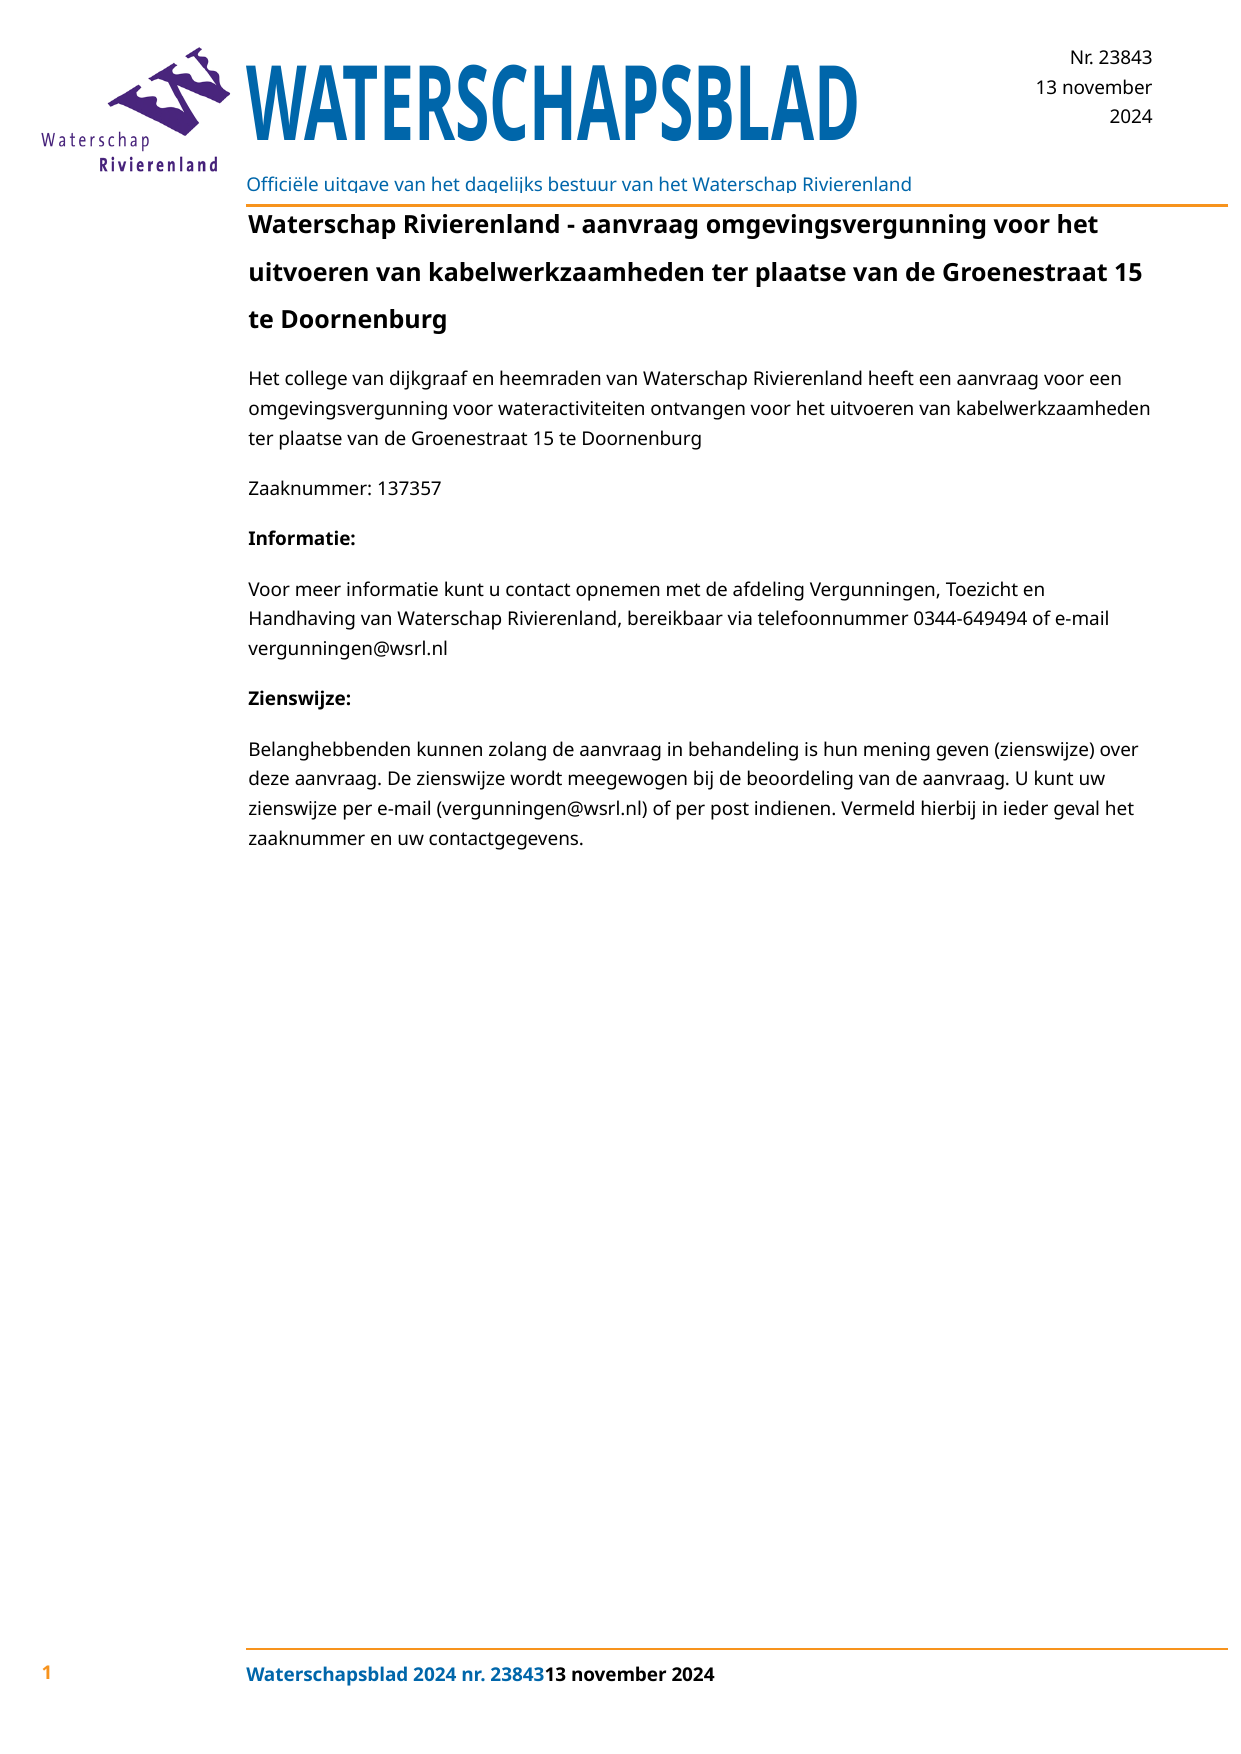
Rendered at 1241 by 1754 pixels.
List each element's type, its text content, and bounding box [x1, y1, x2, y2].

text Belanghebbenden kunnen zolang de aanvraag in behandeling is hun mening geven (zienswijze) over deze aanvraag. De zienswijze wordt meegewogen bij de beoordeling van de aanvraag. U kunt uw zienswijze per e-mail (vergunningen@wsrl.nl) of per post indienen. Vermeld hierbij in ieder geval het zaaknummer en uw contactgegevens. [248, 736, 1152, 850]
text Waterschap Rivierenland - aanvraag omgevingsvergunning voor het uitvoeren van kabelwerkzaamheden ter plaatse van de Groenestraat 15 te Doornenburg [248, 207, 1152, 336]
text Voor meer informatie kunt u contact opnemen met de afdeling Vergunningen, Toezicht en Handhaving van Waterschap Rivierenland, bereikbaar via telefoonnummer 0344-649494 of e-mail vergunningen@wsrl.nl [248, 576, 1152, 661]
text Zaaknummer: 137357 [248, 475, 1152, 501]
text Het college van dijkgraaf en heemraden van Waterschap Rivierenland heeft een aanvraag voor een omgevingsvergunning voor wateractiviteiten ontvangen voor het uitvoeren van kabelwerkzaamheden ter plaatse van de Groenestraat 15 te Doornenburg [248, 366, 1152, 450]
text Zienswijze: [248, 686, 1152, 711]
picture [41, 47, 231, 172]
text Informatie: [248, 526, 1152, 551]
